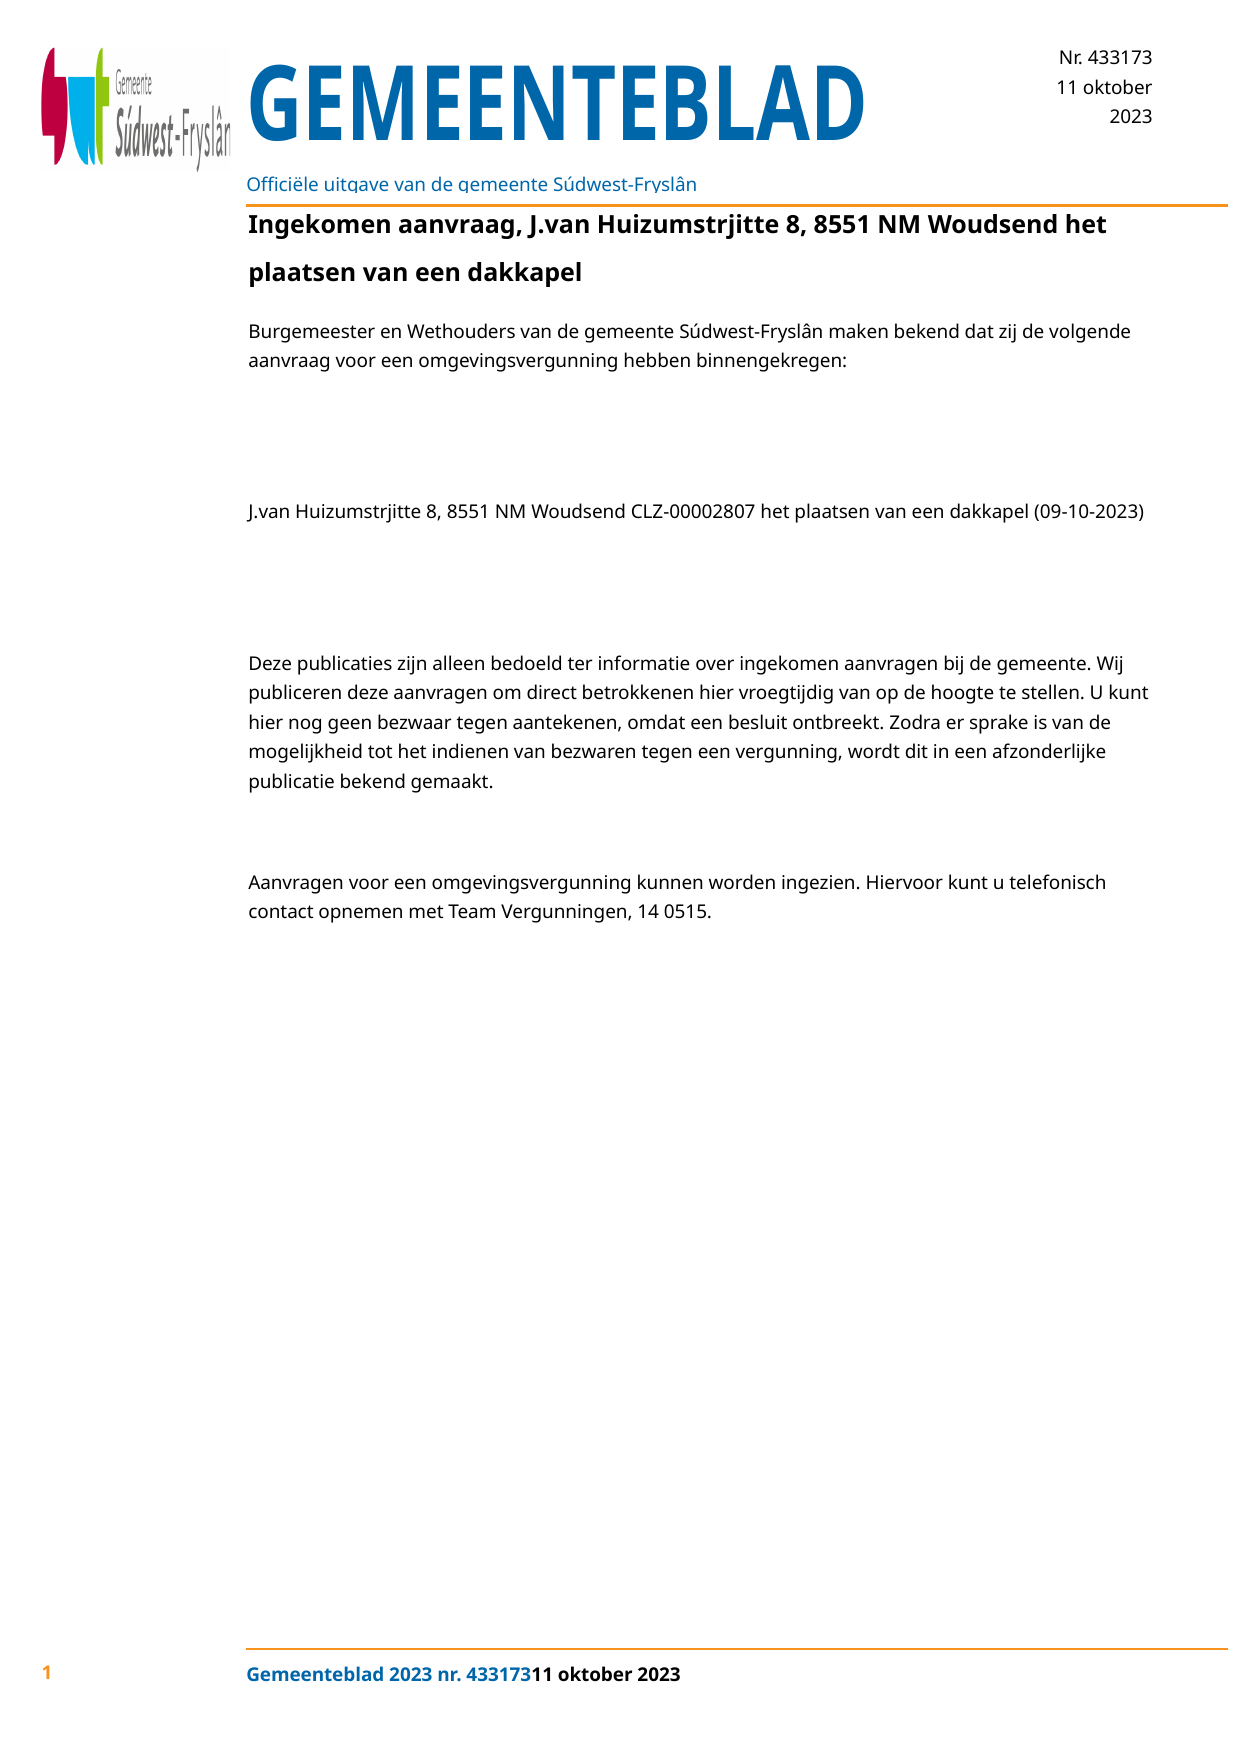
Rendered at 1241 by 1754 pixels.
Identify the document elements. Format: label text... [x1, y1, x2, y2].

text Deze publicaties zijn alleen bedoeld ter informatie over ingekomen aanvragen bij de gemeente. Wij publiceren deze aanvragen om direct betrokkenen hier vroegtijdig van op de hoogte te stellen. U kunt hier nog geen bezwaar tegen aantekenen, omdat een besluit ontbreekt. Zodra er sprake is van de mogelijkheid tot het indienen van bezwaren tegen een vergunning, wordt dit in een afzonderlijke publicatie bekend gemaakt. [248, 650, 1152, 794]
text J.van Huizumstrjitte 8, 8551 NM Woudsend CLZ-00002807 het plaatsen van een dakkapel (09-10-2023) [248, 499, 1152, 524]
text Aanvragen voor een omgevingsvergunning kunnen worden ingezien. Hiervoor kunt u telefonisch contact opnemen met Team Vergunningen, 14 0515. [248, 869, 1152, 924]
picture [41, 47, 231, 172]
text Burgemeester en Wethouders van de gemeente Súdwest-Fryslân maken bekend dat zij de volgende aanvraag voor een omgevingsvergunning hebben binnengekregen: [248, 318, 1152, 373]
text Ingekomen aanvraag, J.van Huizumstrjitte 8, 8551 NM Woudsend het plaatsen van een dakkapel [248, 207, 1152, 288]
